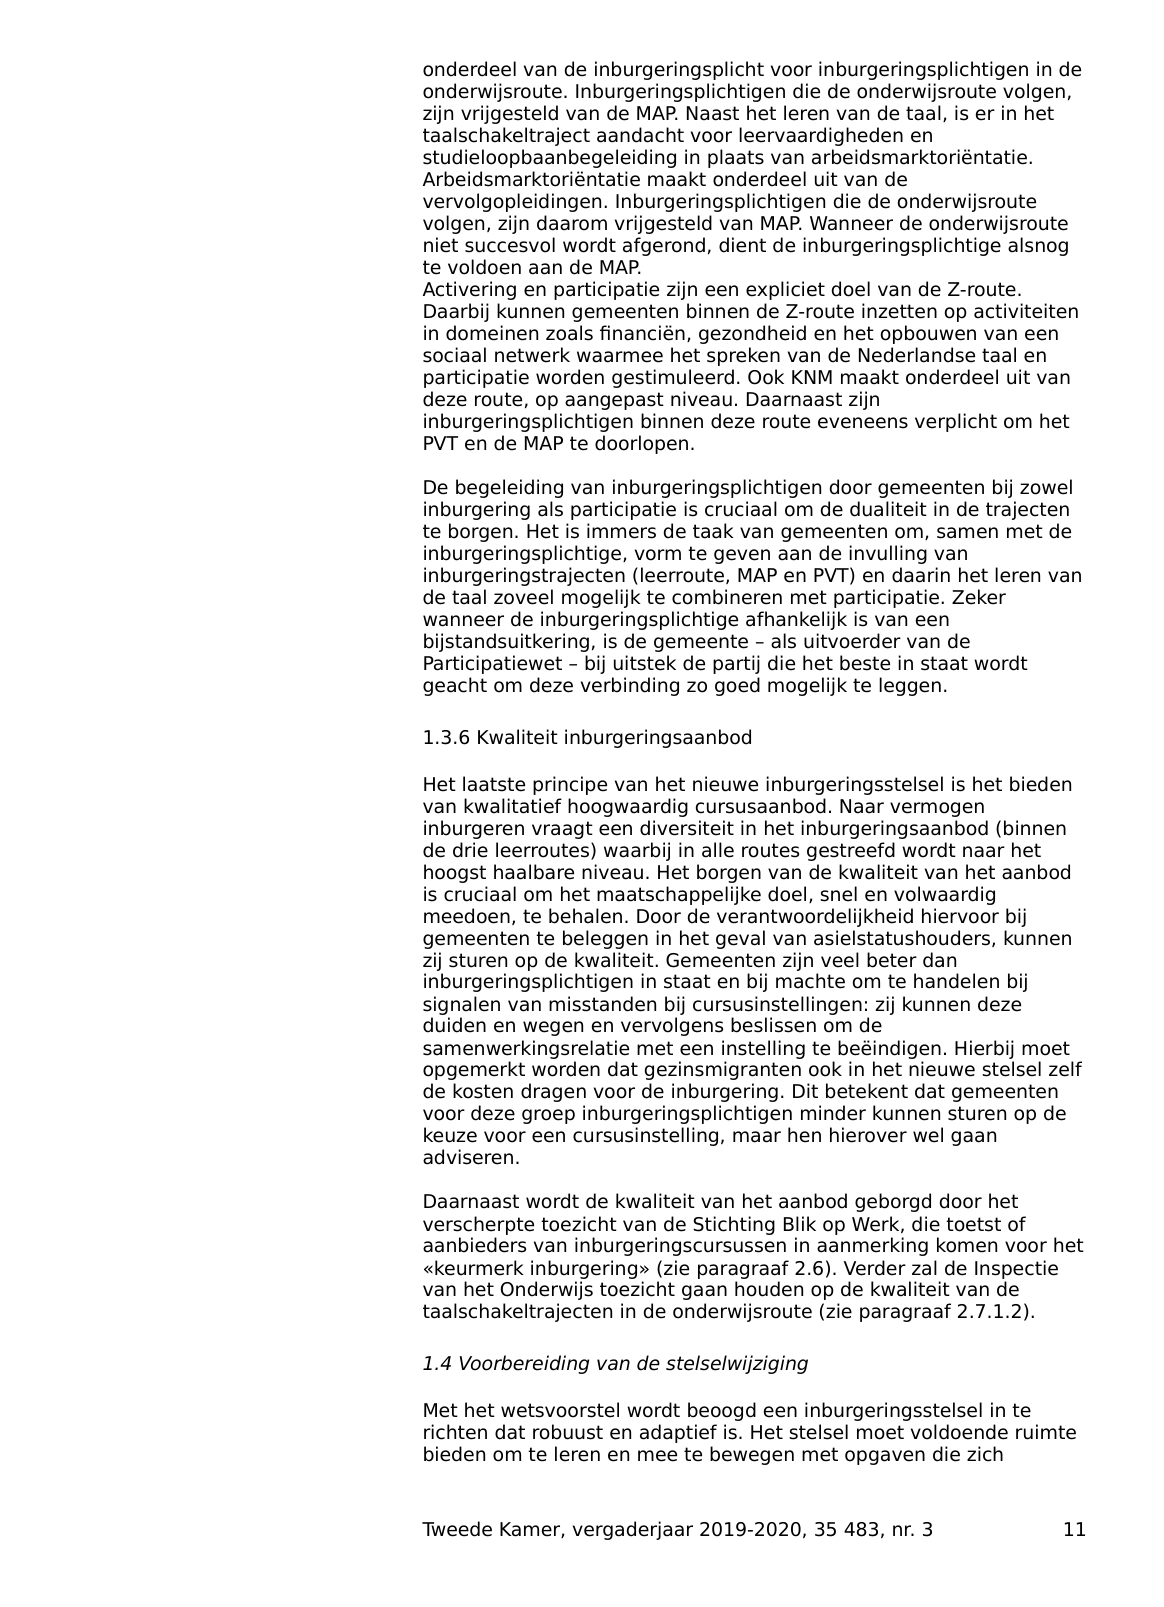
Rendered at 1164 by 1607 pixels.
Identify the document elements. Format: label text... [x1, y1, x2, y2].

text onderdeel van de inburgeringsplicht voor inburgeringsplichtigen in de onderwijsroute. Inburgeringsplichtigen die de onderwijsroute volgen, zijn vrijgesteld van de MAP. Naast het leren van de taal, is er in het taalschakeltraject aandacht voor leervaardigheden en studieloopbaanbegeleiding in plaats van arbeidsmarktoriëntatie. Arbeidsmarktoriëntatie maakt onderdeel uit van de vervolgopleidingen. Inburgeringsplichtigen die de onderwijsroute volgen, zijn daarom vrijgesteld van MAP. Wanneer de onderwijsroute niet succesvol wordt afgerond, dient de inburgeringsplichtige alsnog te voldoen aan de MAP. [422, 59, 1087, 279]
subtitle 1.4 Voorbereiding van de stelselwijziging [422, 1353, 1087, 1375]
text Het laatste principe van het nieuwe inburgeringsstelsel is het bieden van kwalitatief hoogwaardig cursusaanbod. Naar vermogen inburgeren vraagt een diversiteit in het inburgeringsaanbod (binnen de drie leerroutes) waarbij in alle routes gestreefd wordt naar het hoogst haalbare niveau. Het borgen van de kwaliteit van het aanbod is cruciaal om het maatschappelijke doel, snel en volwaardig meedoen, te behalen. Door de verantwoordelijkheid hiervoor bij gemeenten te beleggen in het geval van asielstatushouders, kunnen zij sturen op de kwaliteit. Gemeenten zijn veel beter dan inburgeringsplichtigen in staat en bij machte om te handelen bij signalen van misstanden bij cursusinstellingen: zij kunnen deze duiden en wegen en vervolgens beslissen om de samenwerkingsrelatie met een instelling te beëindigen. Hierbij moet opgemerkt worden dat gezinsmigranten ook in het nieuwe stelsel zelf de kosten dragen voor de inburgering. Dit betekent dat gemeenten voor deze groep inburgeringsplichtigen minder kunnen sturen op de keuze voor een cursusinstelling, maar hen hierover wel gaan adviseren. [422, 774, 1087, 1169]
text Daarnaast wordt de kwaliteit van het aanbod geborgd door het verscherpte toezicht van de Stichting Blik op Werk, die toetst of aanbieders van inburgeringscursussen in aanmerking komen voor het «keurmerk inburgering» (zie paragraaf 2.6). Verder zal de Inspectie van het Onderwijs toezicht gaan houden op de kwaliteit van de taalschakeltrajecten in de onderwijsroute (zie paragraaf 2.7.1.2). [422, 1191, 1087, 1323]
subtitle 1.3.6 Kwaliteit inburgeringsaanbod [422, 727, 1087, 749]
text Activering en participatie zijn een expliciet doel van de Z-route. Daarbij kunnen gemeenten binnen de Z-route inzetten op activiteiten in domeinen zoals financiën, gezondheid en het opbouwen van een sociaal netwerk waarmee het spreken van de Nederlandse taal en participatie worden gestimuleerd. Ook KNM maakt onderdeel uit van deze route, op aangepast niveau. Daarnaast zijn inburgeringsplichtigen binnen deze route eveneens verplicht om het PVT en de MAP te doorlopen. [422, 279, 1087, 455]
text Met het wetsvoorstel wordt beoogd een inburgeringsstelsel in te richten dat robuust en adaptief is. Het stelsel moet voldoende ruimte bieden om te leren en mee te bewegen met opgaven die zich [422, 1400, 1087, 1466]
text De begeleiding van inburgeringsplichtigen door gemeenten bij zowel inburgering als participatie is cruciaal om de dualiteit in de trajecten te borgen. Het is immers de taak van gemeenten om, samen met de inburgeringsplichtige, vorm te geven aan de invulling van inburgeringstrajecten (leerroute, MAP en PVT) en daarin het leren van de taal zoveel mogelijk te combineren met participatie. Zeker wanneer de inburgeringsplichtige afhankelijk is van een bijstandsuitkering, is de gemeente – als uitvoerder van de Participatiewet – bij uitstek de partij die het beste in staat wordt geacht om deze verbinding zo goed mogelijk te leggen. [422, 477, 1087, 697]
